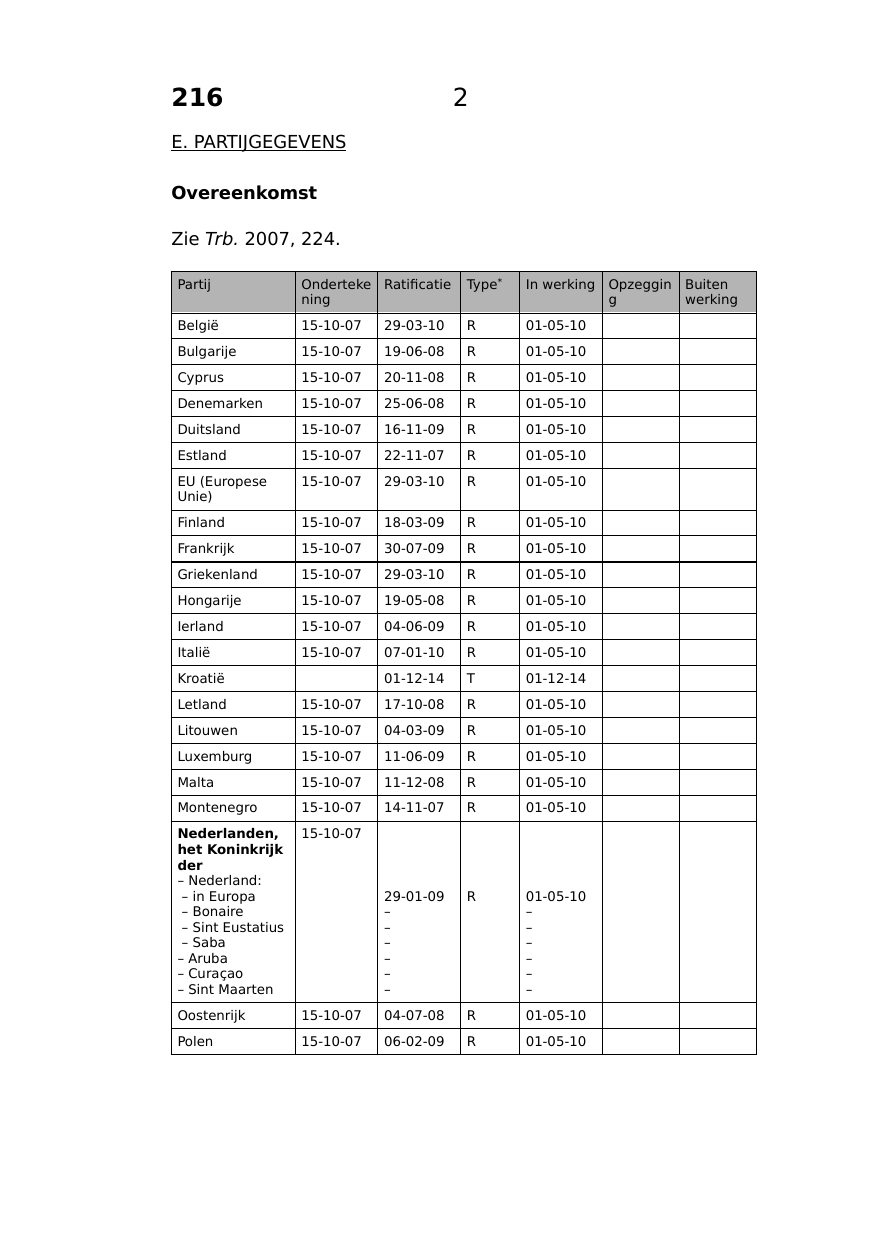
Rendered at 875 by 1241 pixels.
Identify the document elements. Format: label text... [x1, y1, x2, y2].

table_cell 01-05-10 [520, 588, 602, 613]
table_cell [603, 920, 679, 935]
table_cell R [461, 469, 519, 509]
table_cell 29-01-09 [378, 889, 460, 904]
table_cell [296, 920, 377, 935]
table_cell 15-10-07 [296, 391, 377, 416]
table_cell 18-03-09 [378, 511, 460, 535]
subtitle E. PARTIJGEGEVENS [171, 132, 756, 153]
table_cell [680, 770, 756, 795]
table_cell [680, 511, 756, 535]
table_cell 15-10-07 [296, 417, 377, 442]
table_cell 29-03-10 [378, 314, 460, 338]
table_cell [461, 920, 519, 935]
table_cell [296, 666, 377, 691]
table_cell – Sint Maarten [172, 982, 295, 1002]
table_cell R [461, 511, 519, 535]
table_cell 04-06-09 [378, 614, 460, 639]
table_cell [680, 966, 756, 982]
table_cell 11-12-08 [378, 770, 460, 795]
table_cell 01-05-10 [520, 391, 602, 416]
table_cell [296, 982, 377, 1002]
table_cell 04-07-08 [378, 1003, 460, 1028]
table_cell 15-10-07 [296, 511, 377, 535]
table_cell 07-01-10 [378, 640, 460, 665]
table_cell [603, 417, 679, 442]
table_header Ondertekening [296, 272, 377, 312]
table_cell [603, 365, 679, 390]
table_cell 01-05-10 [520, 889, 602, 904]
table_cell [603, 935, 679, 951]
table_cell [603, 640, 679, 665]
table_cell – Nederland: [172, 873, 295, 888]
table_cell Denemarken [172, 391, 295, 416]
table_cell [680, 443, 756, 468]
table_cell 16-11-09 [378, 417, 460, 442]
table_cell [461, 966, 519, 982]
table_cell R [461, 536, 519, 561]
table_cell 01-05-10 [520, 339, 602, 364]
table_cell [603, 718, 679, 743]
table_cell [461, 873, 519, 888]
table_cell [296, 904, 377, 919]
table_cell 04-03-09 [378, 718, 460, 743]
table_cell [680, 744, 756, 769]
table_cell – Sint Eustatius [172, 920, 295, 935]
table_cell [603, 770, 679, 795]
table_cell 19-05-08 [378, 588, 460, 613]
table_cell 01-05-10 [520, 718, 602, 743]
table_cell [603, 951, 679, 966]
table_cell 29-03-10 [378, 469, 460, 509]
table_cell 15-10-07 [296, 563, 377, 587]
table_cell [603, 873, 679, 888]
table_cell [603, 588, 679, 613]
table_cell [603, 511, 679, 535]
table_cell – [520, 982, 602, 1002]
table_cell R [461, 640, 519, 665]
table_cell [680, 1003, 756, 1028]
table_cell R [461, 443, 519, 468]
table_cell 15-10-07 [296, 770, 377, 795]
table_cell [603, 563, 679, 587]
table_cell – Curaçao [172, 966, 295, 982]
table_cell [603, 443, 679, 468]
table_cell 15-10-07 [296, 640, 377, 665]
table_cell 15-10-07 [296, 365, 377, 390]
table_cell [296, 966, 377, 982]
table_cell – Saba [172, 935, 295, 951]
table_cell 17-10-08 [378, 692, 460, 717]
table_cell [603, 339, 679, 364]
table_cell [520, 822, 602, 873]
table_cell [603, 536, 679, 561]
table_cell R [461, 744, 519, 769]
subtitle Overeenkomst [171, 183, 756, 203]
table_cell Nederlanden, het Koninkrijk der [172, 822, 295, 873]
table_cell R [461, 314, 519, 338]
table_cell [680, 391, 756, 416]
table_cell 01-05-10 [520, 511, 602, 535]
table_cell 01-05-10 [520, 796, 602, 821]
table_cell [296, 889, 377, 904]
table_cell [680, 982, 756, 1002]
table_cell [603, 314, 679, 338]
table_cell [680, 339, 756, 364]
table_header In werking [520, 272, 602, 312]
table_cell R [461, 365, 519, 390]
table_cell Litouwen [172, 718, 295, 743]
table_cell Ierland [172, 614, 295, 639]
table_cell [680, 314, 756, 338]
table_cell [603, 469, 679, 509]
table_cell [603, 614, 679, 639]
table_cell [603, 1003, 679, 1028]
table_cell 01-12-14 [378, 666, 460, 691]
table_cell 01-05-10 [520, 563, 602, 587]
table_cell T [461, 666, 519, 691]
table_cell Bulgarije [172, 339, 295, 364]
table_cell 01-05-10 [520, 443, 602, 468]
table_cell R [461, 417, 519, 442]
table_cell [680, 563, 756, 587]
table_cell – Bonaire [172, 904, 295, 919]
table_cell R [461, 718, 519, 743]
table_cell EU (Europese Unie) [172, 469, 295, 509]
table_cell Luxemburg [172, 744, 295, 769]
table_cell R [461, 339, 519, 364]
table_cell 15-10-07 [296, 718, 377, 743]
table_cell [603, 744, 679, 769]
table_cell Malta [172, 770, 295, 795]
table_cell [680, 692, 756, 717]
table_cell 01-05-10 [520, 314, 602, 338]
table_cell – [378, 920, 460, 935]
table_cell 25-06-08 [378, 391, 460, 416]
table_cell Polen [172, 1029, 295, 1054]
table_cell 11-06-09 [378, 744, 460, 769]
table_cell 19-06-08 [378, 339, 460, 364]
table_cell 01-05-10 [520, 417, 602, 442]
table_cell – Aruba [172, 951, 295, 966]
table_cell België [172, 314, 295, 338]
table_cell R [461, 692, 519, 717]
table_cell 15-10-07 [296, 614, 377, 639]
table_cell Hongarije [172, 588, 295, 613]
table_cell 30-07-09 [378, 536, 460, 561]
table_cell 20-11-08 [378, 365, 460, 390]
table_cell – [378, 904, 460, 919]
table_cell – [378, 935, 460, 951]
table_cell [461, 822, 519, 873]
table_cell [680, 666, 756, 691]
table_cell [680, 1029, 756, 1054]
table_cell [680, 904, 756, 919]
table_cell R [461, 563, 519, 587]
table_cell [461, 935, 519, 951]
table_cell [603, 666, 679, 691]
table_cell Griekenland [172, 563, 295, 587]
table_cell [680, 951, 756, 966]
table_header Ratificatie [378, 272, 460, 312]
table_cell [296, 951, 377, 966]
table_cell [680, 935, 756, 951]
table_header Opzegging [603, 272, 679, 312]
table_cell – [378, 951, 460, 966]
table_cell 15-10-07 [296, 796, 377, 821]
table_cell 15-10-07 [296, 692, 377, 717]
table_cell – [520, 904, 602, 919]
table_cell 15-10-07 [296, 588, 377, 613]
text Zie Trb. 2007, 224. [171, 228, 756, 249]
table_cell R [461, 614, 519, 639]
table_cell R [461, 391, 519, 416]
table_cell Duitsland [172, 417, 295, 442]
table_cell [603, 966, 679, 982]
table_cell [603, 982, 679, 1002]
table_cell 01-05-10 [520, 640, 602, 665]
table_cell [603, 1029, 679, 1054]
table_cell [378, 873, 460, 888]
table_header Type* [461, 272, 519, 312]
table_cell Letland [172, 692, 295, 717]
table_cell 22-11-07 [378, 443, 460, 468]
table_cell 01-05-10 [520, 1003, 602, 1028]
table_cell [520, 873, 602, 888]
table_cell [603, 692, 679, 717]
table_cell 01-05-10 [520, 1029, 602, 1054]
table_cell 01-05-10 [520, 365, 602, 390]
table_cell [680, 614, 756, 639]
table_cell [461, 904, 519, 919]
table_cell [378, 822, 460, 873]
table_cell – [378, 966, 460, 982]
table_cell 15-10-07 [296, 443, 377, 468]
table_cell [680, 417, 756, 442]
table_cell Montenegro [172, 796, 295, 821]
table_cell 15-10-07 [296, 339, 377, 364]
table_cell [680, 718, 756, 743]
table_cell Kroatië [172, 666, 295, 691]
table_cell [603, 889, 679, 904]
table_cell R [461, 588, 519, 613]
table_cell 01-05-10 [520, 744, 602, 769]
table_cell [680, 873, 756, 888]
table_cell [461, 982, 519, 1002]
table_cell Cyprus [172, 365, 295, 390]
table_cell 06-02-09 [378, 1029, 460, 1054]
table_cell 15-10-07 [296, 744, 377, 769]
table_cell R [461, 889, 519, 904]
table_cell R [461, 770, 519, 795]
table_cell [603, 822, 679, 873]
table_cell 29-03-10 [378, 563, 460, 587]
table_cell Frankrijk [172, 536, 295, 561]
table_cell [680, 588, 756, 613]
table_cell 15-10-07 [296, 822, 377, 873]
table_cell R [461, 1029, 519, 1054]
table_cell 14-11-07 [378, 796, 460, 821]
table_cell [603, 904, 679, 919]
table_cell [680, 536, 756, 561]
table_header Partij [172, 272, 295, 312]
table_cell R [461, 796, 519, 821]
table_cell – [520, 951, 602, 966]
table_cell [680, 796, 756, 821]
table_cell [680, 889, 756, 904]
table_cell 15-10-07 [296, 469, 377, 509]
table_cell [680, 822, 756, 873]
table_cell 01-05-10 [520, 614, 602, 639]
table_cell 15-10-07 [296, 1003, 377, 1028]
table_cell R [461, 1003, 519, 1028]
table_cell [680, 469, 756, 509]
table_cell [461, 951, 519, 966]
table_cell – in Europa [172, 889, 295, 904]
table_cell 01-05-10 [520, 536, 602, 561]
table_cell 15-10-07 [296, 314, 377, 338]
table_cell Finland [172, 511, 295, 535]
table_cell – [520, 966, 602, 982]
table_header Buiten werking [680, 272, 756, 312]
table_cell [603, 391, 679, 416]
table_cell Oostenrijk [172, 1003, 295, 1028]
table_cell [680, 920, 756, 935]
table_cell [680, 365, 756, 390]
table_cell [296, 873, 377, 888]
table_cell Estland [172, 443, 295, 468]
table_cell [680, 640, 756, 665]
table_cell 01-12-14 [520, 666, 602, 691]
table_cell 01-05-10 [520, 469, 602, 509]
table_cell 01-05-10 [520, 770, 602, 795]
table_cell Italië [172, 640, 295, 665]
table_cell – [378, 982, 460, 1002]
table_cell 15-10-07 [296, 1029, 377, 1054]
table_cell [296, 935, 377, 951]
table_cell 01-05-10 [520, 692, 602, 717]
table_cell [603, 796, 679, 821]
table_cell – [520, 935, 602, 951]
table_cell 15-10-07 [296, 536, 377, 561]
table_cell – [520, 920, 602, 935]
